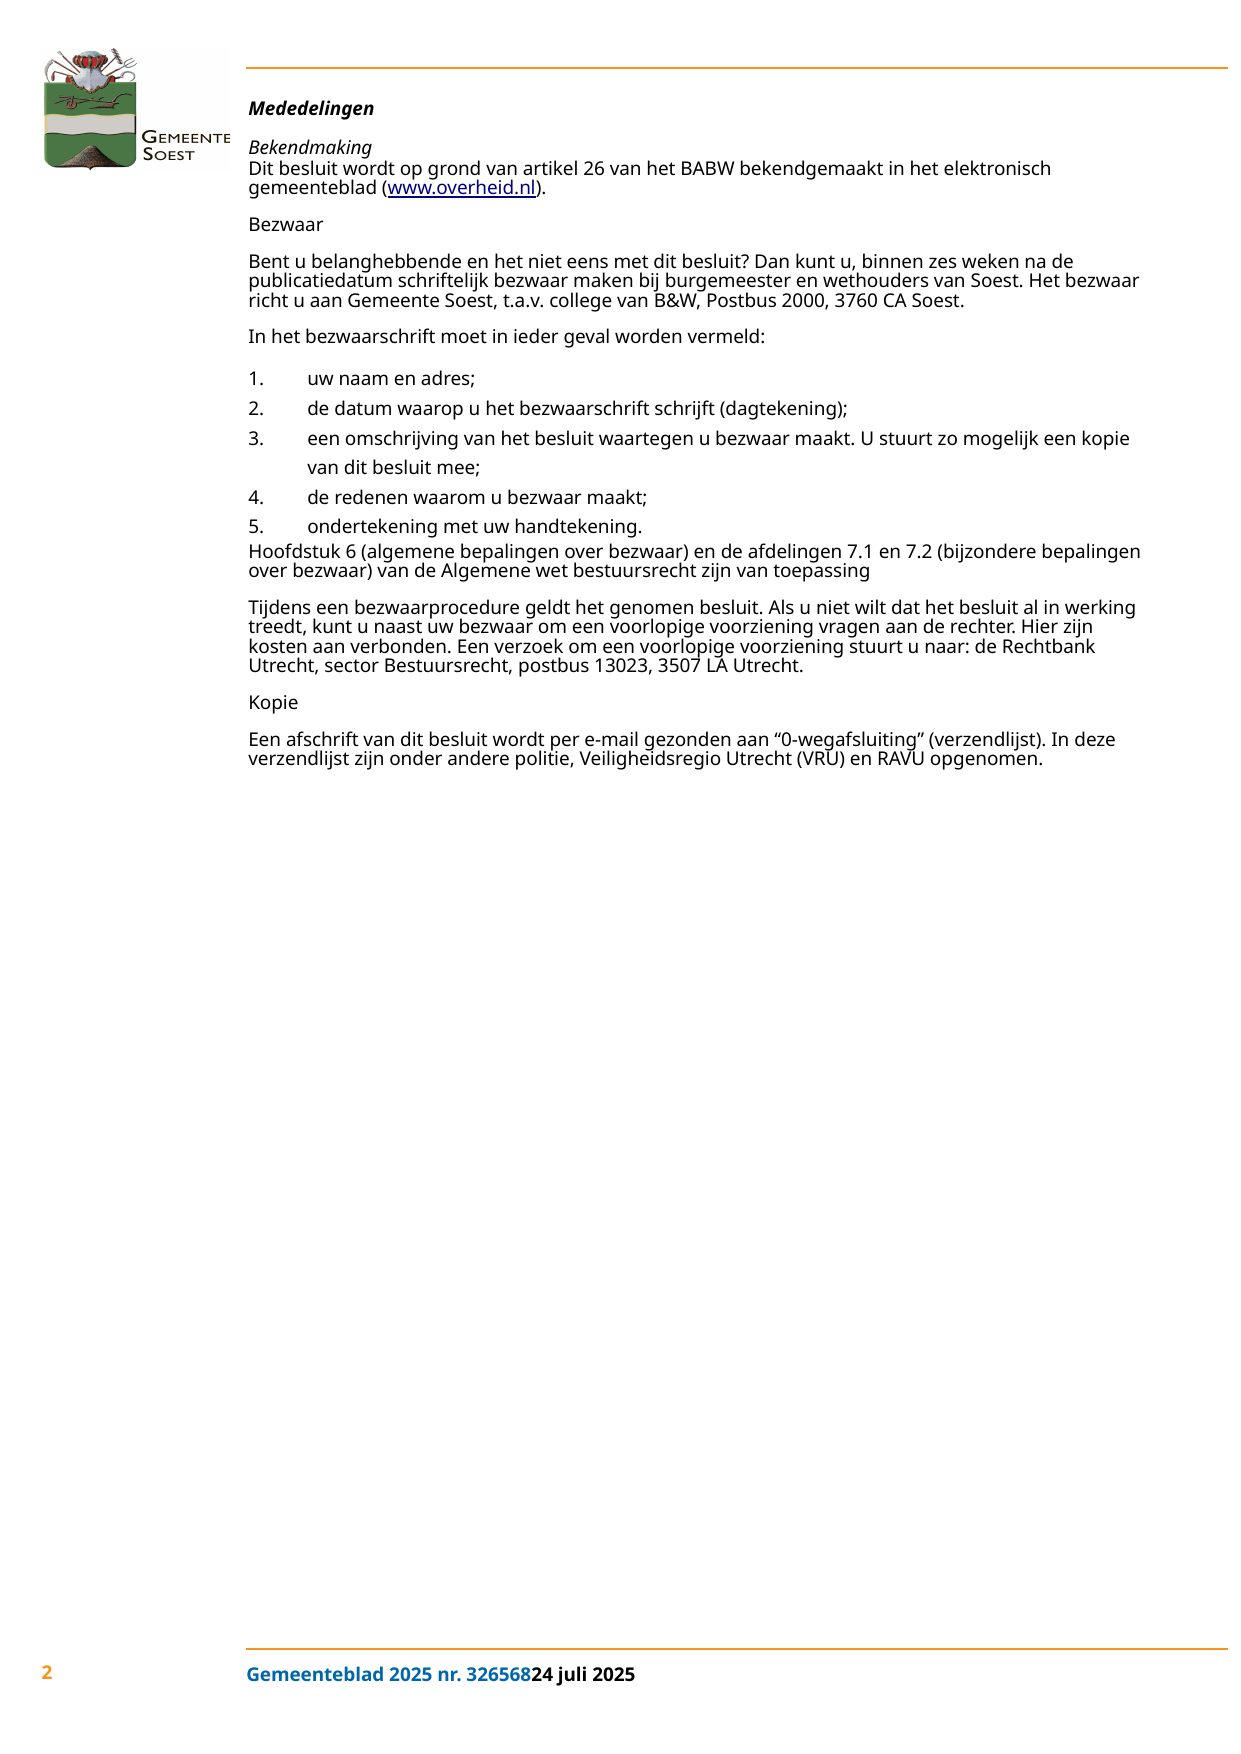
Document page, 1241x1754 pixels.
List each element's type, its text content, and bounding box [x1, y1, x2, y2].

text Kopie [248, 694, 1152, 713]
text Bezwaar [248, 216, 1152, 235]
picture [41, 47, 231, 172]
text Een afschrift van dit besluit wordt per e-mail gezonden aan “0-wegafsluiting” (verzendlijst). In deze verzendlijst zijn onder andere politie, Veiligheidsregio Utrecht (VRU) en RAVU opgenomen. [248, 731, 1152, 769]
list ondertekening met uw handtekening. [248, 513, 1152, 539]
text Hoofdstuk 6 (algemene bepalingen over bezwaar) en de afdelingen 7.1 en 7.2 (bijzondere bepalingen over bezwaar) van de Algemene wet bestuursrecht zijn van toepassing [248, 543, 1152, 582]
text In het bezwaarschrift moet in ieder geval worden vermeld: [248, 328, 1152, 348]
list een omschrijving van het besluit waartegen u bezwaar maakt. U stuurt zo mogelijk een kopie van dit besluit mee; [248, 425, 1152, 480]
list uw naam en adres; [248, 366, 1152, 391]
list de redenen waarom u bezwaar maakt; [248, 484, 1152, 509]
list de datum waarop u het bezwaarschrift schrijft (dagtekening); [248, 395, 1152, 421]
text Mededelingen [248, 95, 1152, 121]
text Dit besluit wordt op grond van artikel 26 van het BABW bekendgemaakt in het elektronisch gemeenteblad (www.overheid.nl). [248, 160, 1152, 198]
text Bent u belanghebbende en het niet eens met dit besluit? Dan kunt u, binnen zes weken na de publicatiedatum schriftelijk bezwaar maken bij burgemeester en wethouders van Soest. Het bezwaar richt u aan Gemeente Soest, t.a.v. college van B&W, Postbus 2000, 3760 CA Soest. [248, 253, 1152, 311]
text Bekendmaking [248, 134, 1152, 160]
text Tijdens een bezwaarprocedure geldt het genomen besluit. Als u niet wilt dat het besluit al in werking treedt, kunt u naast uw bezwaar om een voorlopige voorziening vragen aan de rechter. Hier zijn kosten aan verbonden. Een verzoek om een voorlopige voorziening stuurt u naar: de Rechtbank Utrecht, sector Bestuursrecht, postbus 13023, 3507 LA Utrecht. [248, 599, 1152, 676]
